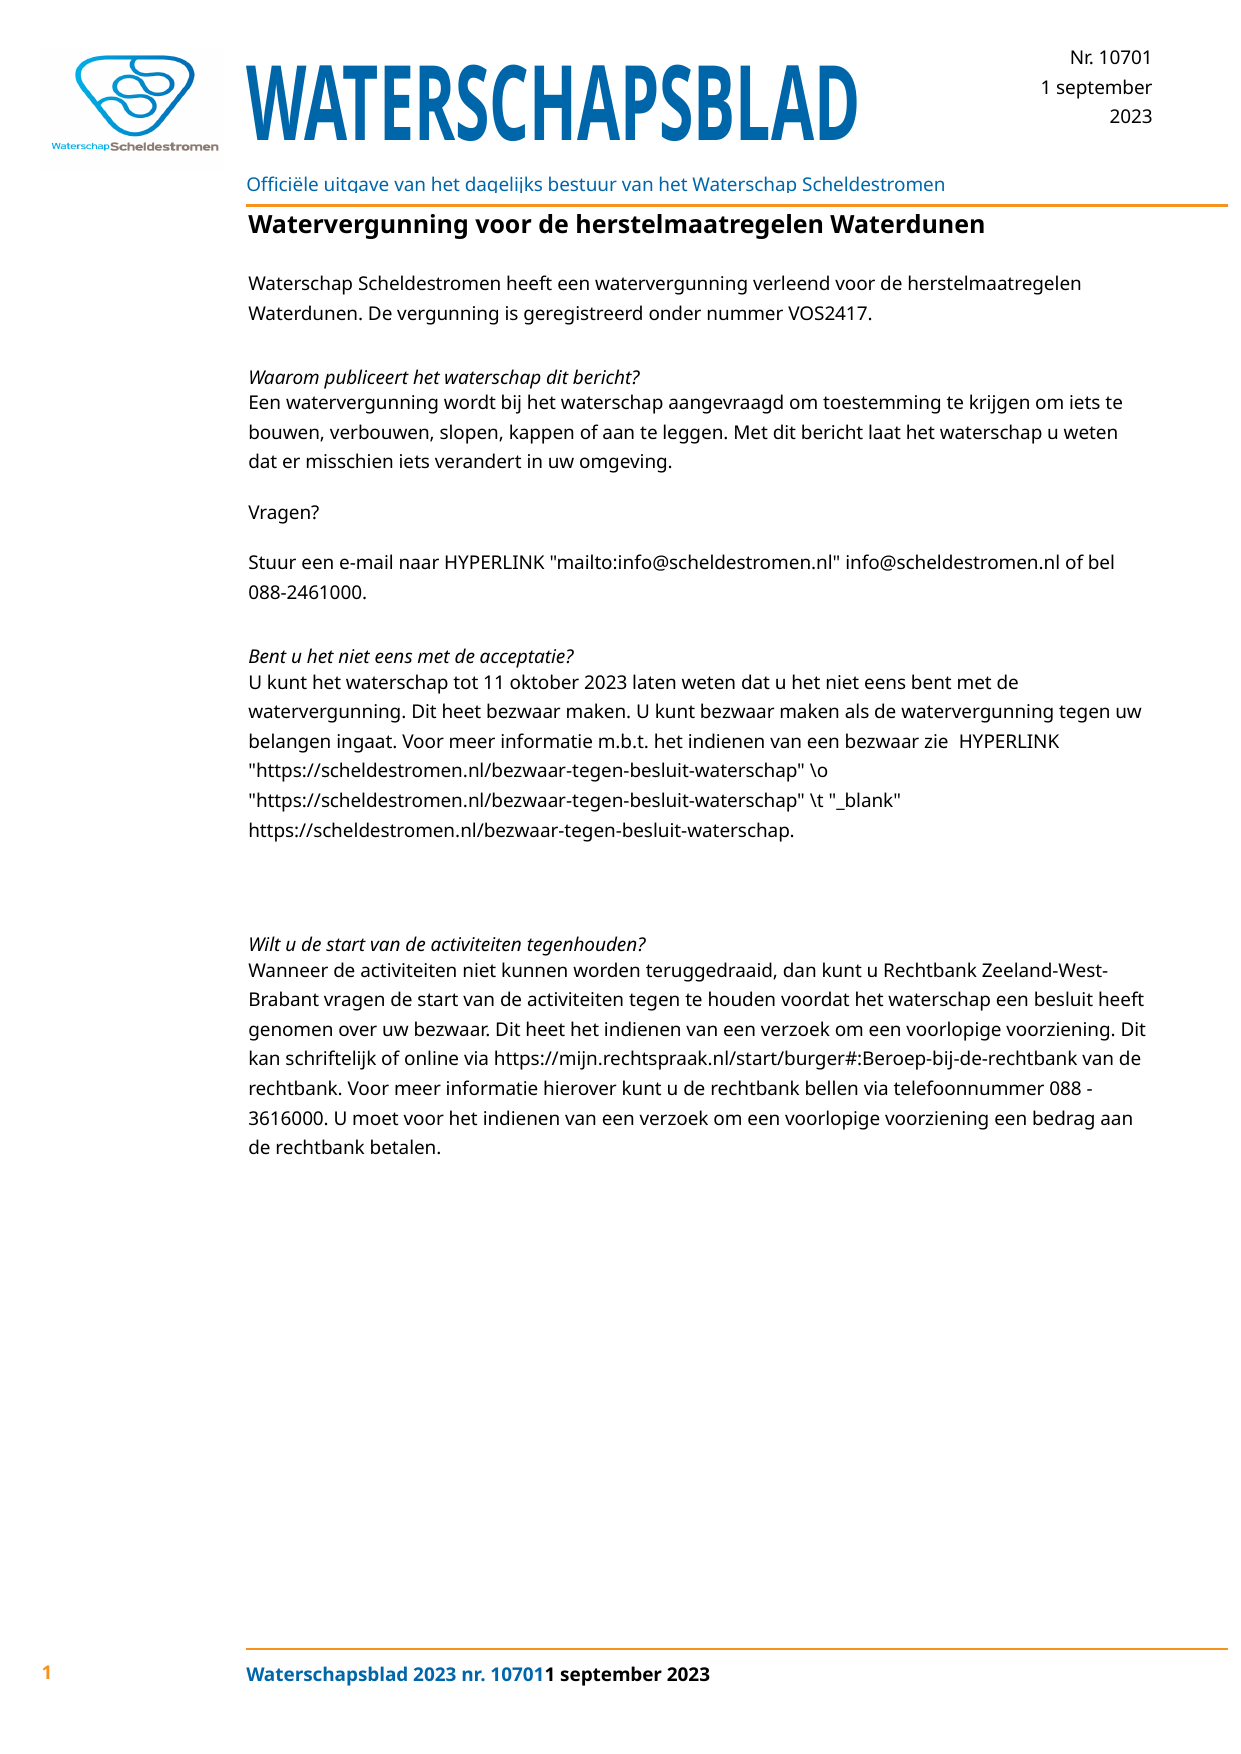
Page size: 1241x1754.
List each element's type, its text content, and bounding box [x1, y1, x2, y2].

text Wilt u de start van de activiteiten tegenhouden? [248, 931, 1152, 957]
text Bent u het niet eens met de acceptatie? [248, 643, 1152, 669]
text Wanneer de activiteiten niet kunnen worden teruggedraaid, dan kunt u Rechtbank Zeeland-West-Brabant vragen de start van de activiteiten tegen te houden voordat het waterschap een besluit heeft genomen over uw bezwaar. Dit heet het indienen van een verzoek om een voorlopige voorziening. Dit kan schriftelijk of online via https://mijn.rechtspraak.nl/start/burger#:Beroep-bij-de-rechtbank van de rechtbank. Voor meer informatie hierover kunt u de rechtbank bellen via telefoonnummer 088 - 3616000. U moet voor het indienen van een verzoek om een voorlopige voorziening een bedrag aan de rechtbank betalen. [248, 957, 1152, 1160]
picture [41, 47, 231, 172]
text Een watervergunning wordt bij het waterschap aangevraagd om toestemming te krijgen om iets te bouwen, verbouwen, slopen, kappen of aan te leggen. Met dit bericht laat het waterschap u weten dat er misschien iets verandert in uw omgeving. [248, 389, 1152, 474]
text Vragen? [248, 499, 1152, 525]
text Watervergunning voor de herstelmaatregelen Waterdunen [248, 207, 1152, 241]
text U kunt het waterschap tot 11 oktober 2023 laten weten dat u het niet eens bent met de watervergunning. Dit heet bezwaar maken. U kunt bezwaar maken als de watervergunning tegen uw belangen ingaat. Voor meer informatie m.b.t. het indienen van een bezwaar zie HYPERLINK "https://scheldestromen.nl/bezwaar-tegen-besluit-waterschap" \o "https://scheldestromen.nl/bezwaar-tegen-besluit-waterschap" \t "_blank" https://scheldestromen.nl/bezwaar-tegen-besluit-waterschap. [248, 669, 1152, 842]
text Stuur een e-mail naar HYPERLINK "mailto:info@scheldestromen.nl" info@scheldestromen.nl of bel 088-2461000. [248, 549, 1152, 605]
text Waterschap Scheldestromen heeft een watervergunning verleend voor de herstelmaatregelen Waterdunen. De vergunning is geregistreerd onder nummer VOS2417. [248, 270, 1152, 326]
text Waarom publiceert het waterschap dit bericht? [248, 364, 1152, 389]
